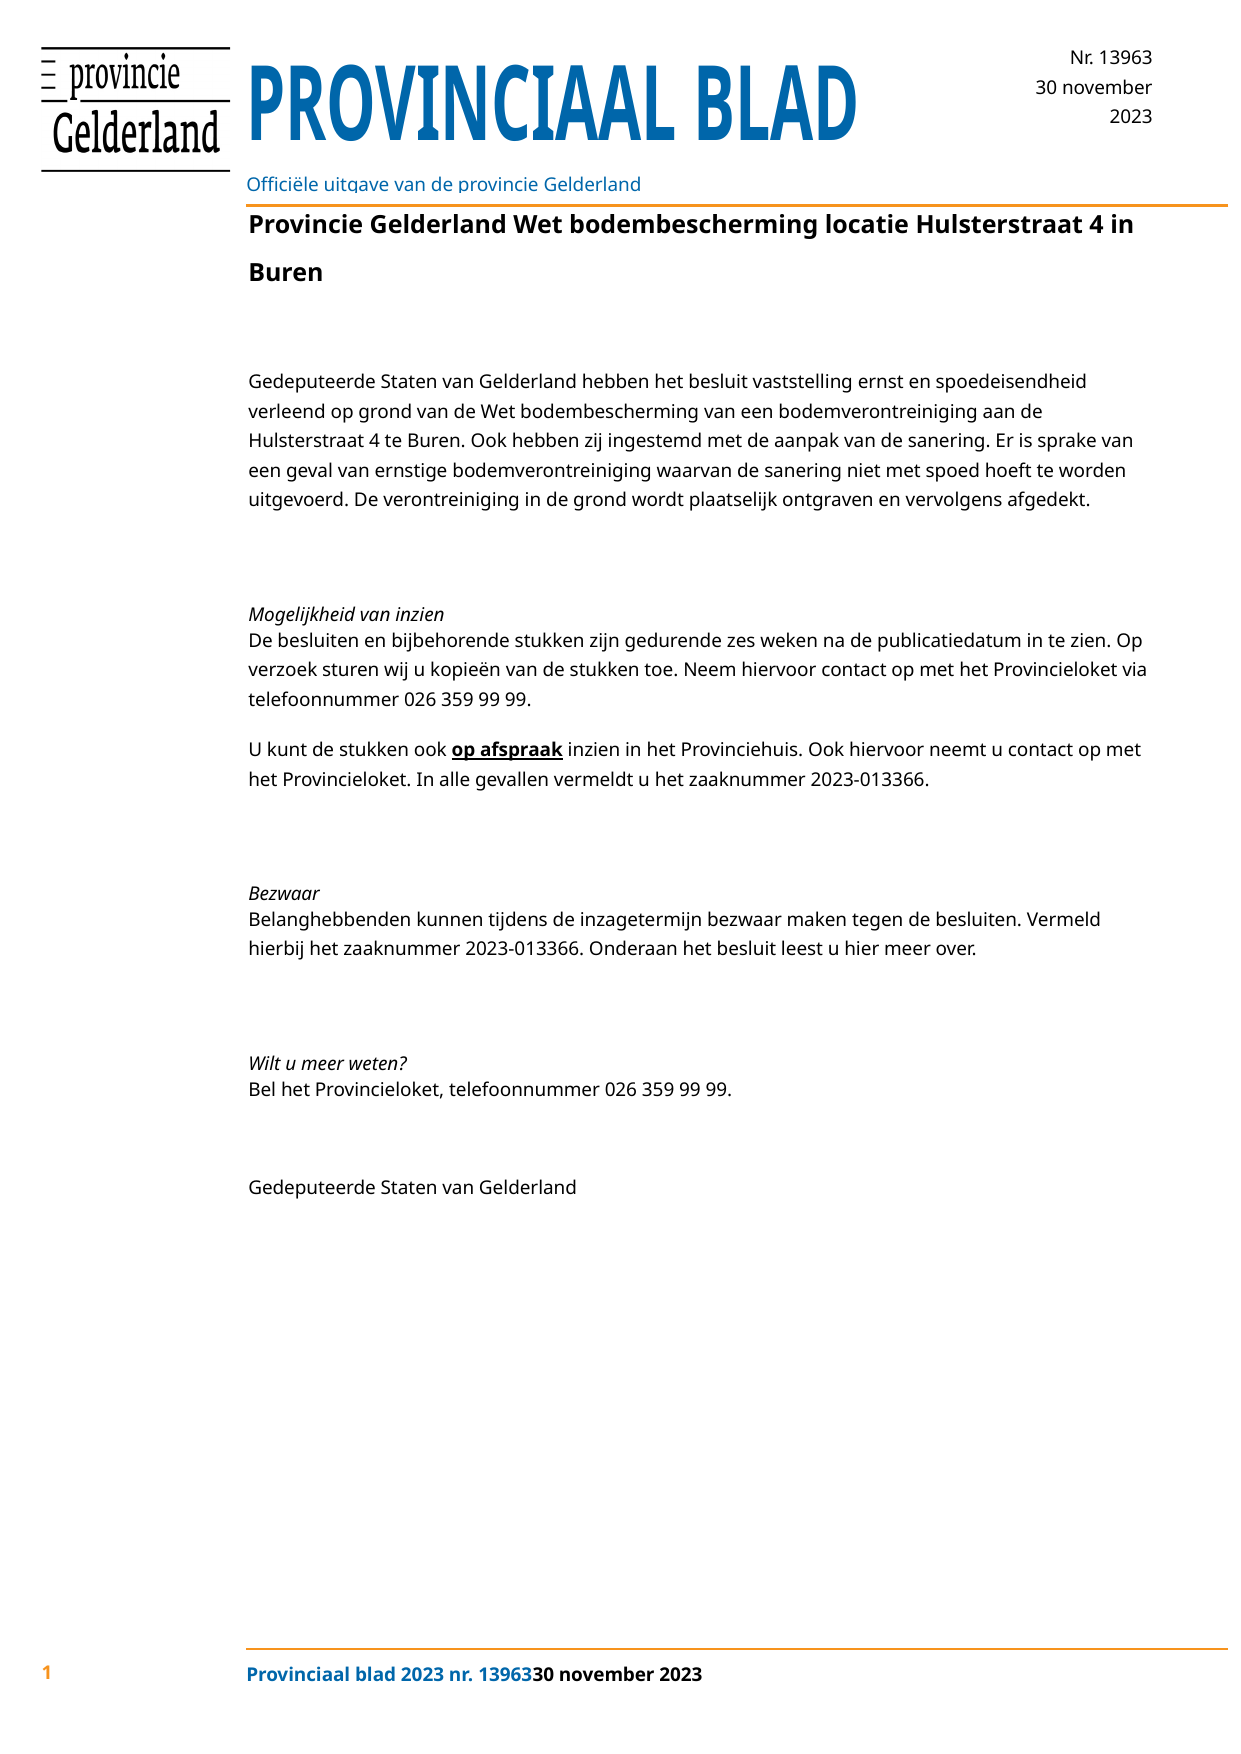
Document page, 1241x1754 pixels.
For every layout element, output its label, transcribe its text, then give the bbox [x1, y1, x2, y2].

text Provincie Gelderland Wet bodembescherming locatie Hulsterstraat 4 in Buren [248, 207, 1152, 288]
picture [41, 47, 231, 172]
text Bezwaar [248, 880, 1152, 906]
text De besluiten en bijbehorende stukken zijn gedurende zes weken na de publicatiedatum in te zien. Op verzoek sturen wij u kopieën van de stukken toe. Neem hiervoor contact op met het Provincieloket via telefoonnummer 026 359 99 99. [248, 627, 1152, 712]
text Bel het Provincieloket, telefoonnummer 026 359 99 99. [248, 1076, 1152, 1101]
text U kunt de stukken ook op afspraak inzien in het Provinciehuis. Ook hiervoor neemt u contact op met het Provincieloket. In alle gevallen vermeldt u het zaaknummer 2023-013366. [248, 736, 1152, 792]
text Wilt u meer weten? [248, 1050, 1152, 1076]
text Gedeputeerde Staten van Gelderland [248, 1174, 1152, 1200]
text Belanghebbenden kunnen tijdens de inzagetermijn bezwaar maken tegen de besluiten. Vermeld hierbij het zaaknummer 2023-013366. Onderaan het besluit leest u hier meer over. [248, 906, 1152, 961]
text Gedeputeerde Staten van Gelderland hebben het besluit vaststelling ernst en spoedeisendheid verleend op grond van de Wet bodembescherming van een bodemverontreiniging aan de Hulsterstraat 4 te Buren. Ook hebben zij ingestemd met de aanpak van de sanering. Er is sprake van een geval van ernstige bodemverontreiniging waarvan de sanering niet met spoed hoeft te worden uitgevoerd. De verontreiniging in de grond wordt plaatselijk ontgraven en vervolgens afgedekt. [248, 368, 1152, 512]
text Mogelijkheid van inzien [248, 601, 1152, 627]
